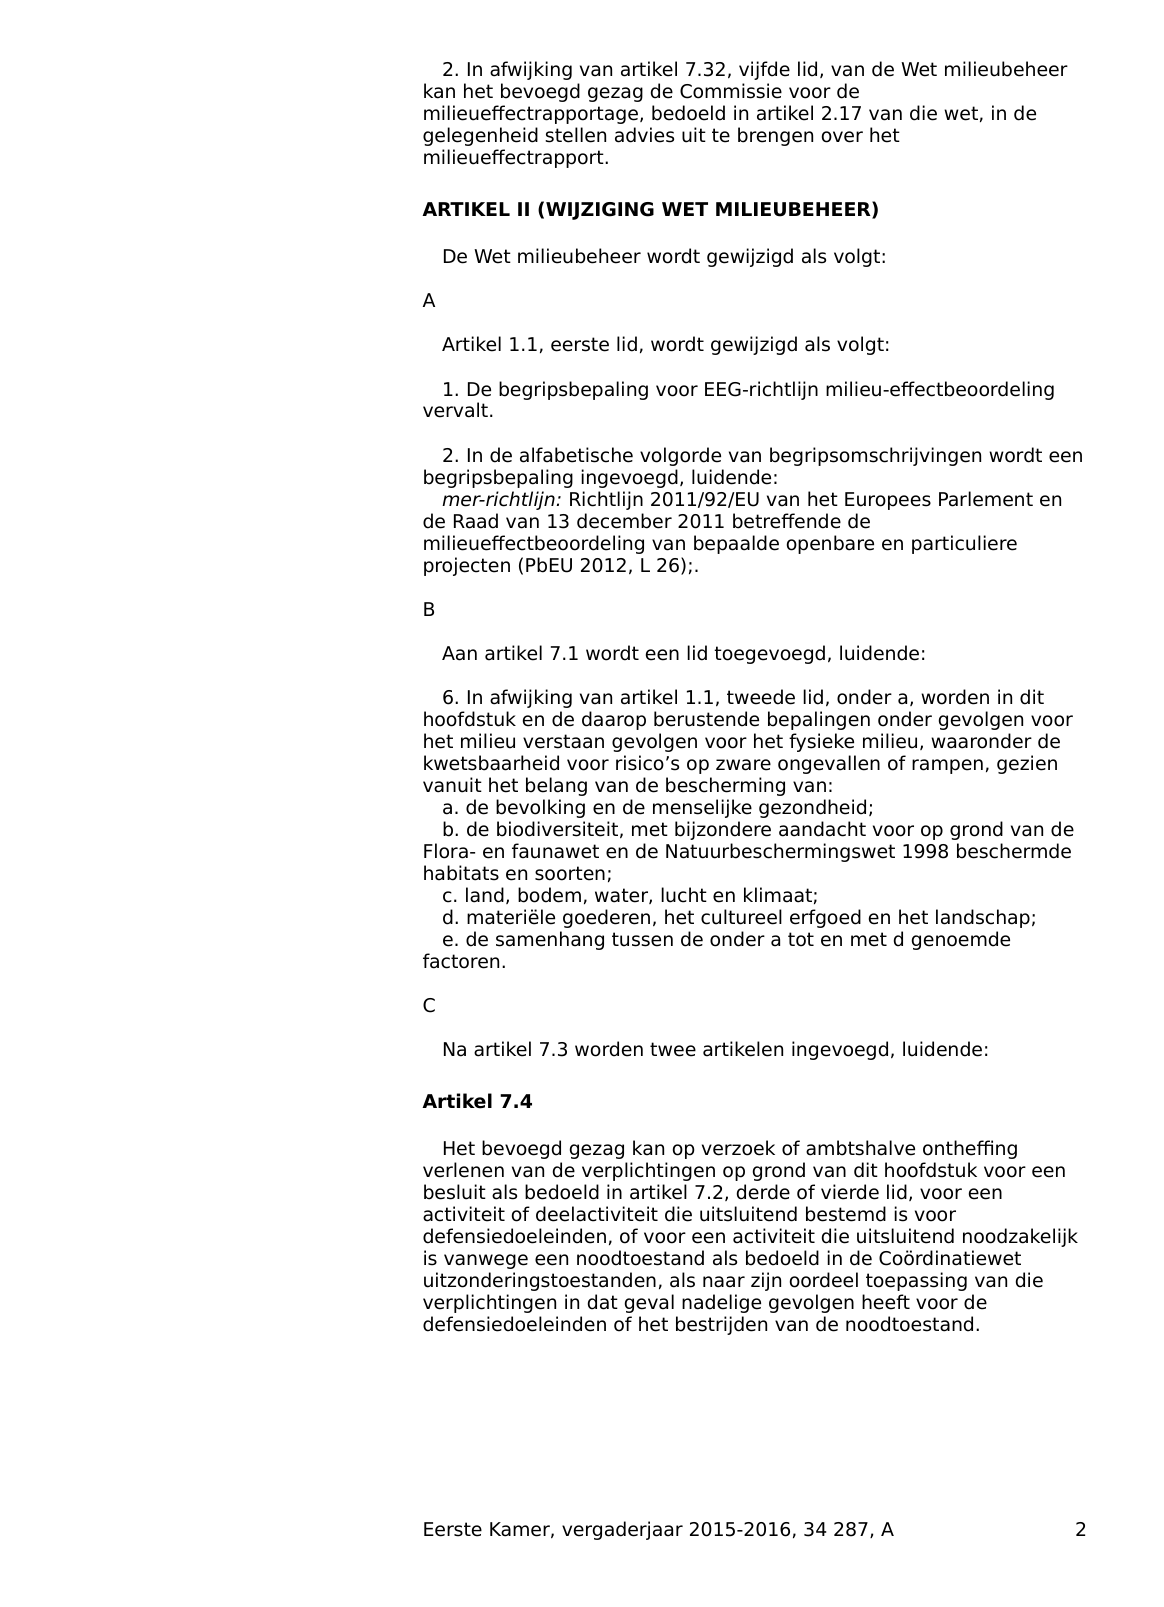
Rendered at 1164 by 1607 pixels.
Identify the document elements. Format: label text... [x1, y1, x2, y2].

text 2. In afwijking van artikel 7.32, vijfde lid, van de Wet milieubeheer kan het bevoegd gezag de Commissie voor de milieueffectrapportage, bedoeld in artikel 2.17 van die wet, in de gelegenheid stellen advies uit te brengen over het milieueffectrapport. [422, 59, 1087, 169]
text Het bevoegd gezag kan op verzoek of ambtshalve ontheffing verlenen van de verplichtingen op grond van dit hoofdstuk voor een besluit als bedoeld in artikel 7.2, derde of vierde lid, voor een activiteit of deelactiviteit die uitsluitend bestemd is voor defensiedoeleinden, of voor een activiteit die uitsluitend noodzakelijk is vanwege een noodtoestand als bedoeld in de Coördinatiewet uitzonderingstoestanden, als naar zijn oordeel toepassing van die verplichtingen in dat geval nadelige gevolgen heeft voor de defensiedoeleinden of het bestrijden van de noodtoestand. [422, 1138, 1087, 1336]
text d. materiële goederen, het cultureel erfgoed en het landschap; [422, 907, 1087, 929]
text B [422, 599, 1087, 621]
text 1. De begripsbepaling voor EEG-richtlijn milieu-effectbeoordeling vervalt. [422, 378, 1087, 422]
text Aan artikel 7.1 wordt een lid toegevoegd, luidende: [422, 643, 1087, 665]
text a. de bevolking en de menselijke gezondheid; [422, 797, 1087, 819]
text A [422, 290, 1087, 312]
text c. land, bodem, water, lucht en klimaat; [422, 885, 1087, 907]
subtitle Artikel 7.4 [422, 1091, 1087, 1113]
text b. de biodiversiteit, met bijzondere aandacht voor op grond van de Flora- en faunawet en de Natuurbeschermingswet 1998 beschermde habitats en soorten; [422, 819, 1087, 885]
subtitle ARTIKEL II (WIJZIGING WET MILIEUBEHEER) [422, 199, 1087, 221]
text 6. In afwijking van artikel 1.1, tweede lid, onder a, worden in dit hoofdstuk en de daarop berustende bepalingen onder gevolgen voor het milieu verstaan gevolgen voor het fysieke milieu, waaronder de kwetsbaarheid voor risico’s op zware ongevallen of rampen, gezien vanuit het belang van de bescherming van: [422, 687, 1087, 797]
text 2. In de alfabetische volgorde van begripsomschrijvingen wordt een begripsbepaling ingevoegd, luidende: [422, 444, 1087, 488]
text Artikel 1.1, eerste lid, wordt gewijzigd als volgt: [422, 334, 1087, 356]
text mer-richtlijn: Richtlijn 2011/92/EU van het Europees Parlement en de Raad van 13 december 2011 betreffende de milieueffectbeoordeling van bepaalde openbare en particuliere projecten (PbEU 2012, L 26);. [422, 488, 1087, 576]
text C [422, 995, 1087, 1017]
text e. de samenhang tussen de onder a tot en met d genoemde factoren. [422, 929, 1087, 973]
text Na artikel 7.3 worden twee artikelen ingevoegd, luidende: [422, 1039, 1087, 1061]
text De Wet milieubeheer wordt gewijzigd als volgt: [422, 246, 1087, 268]
